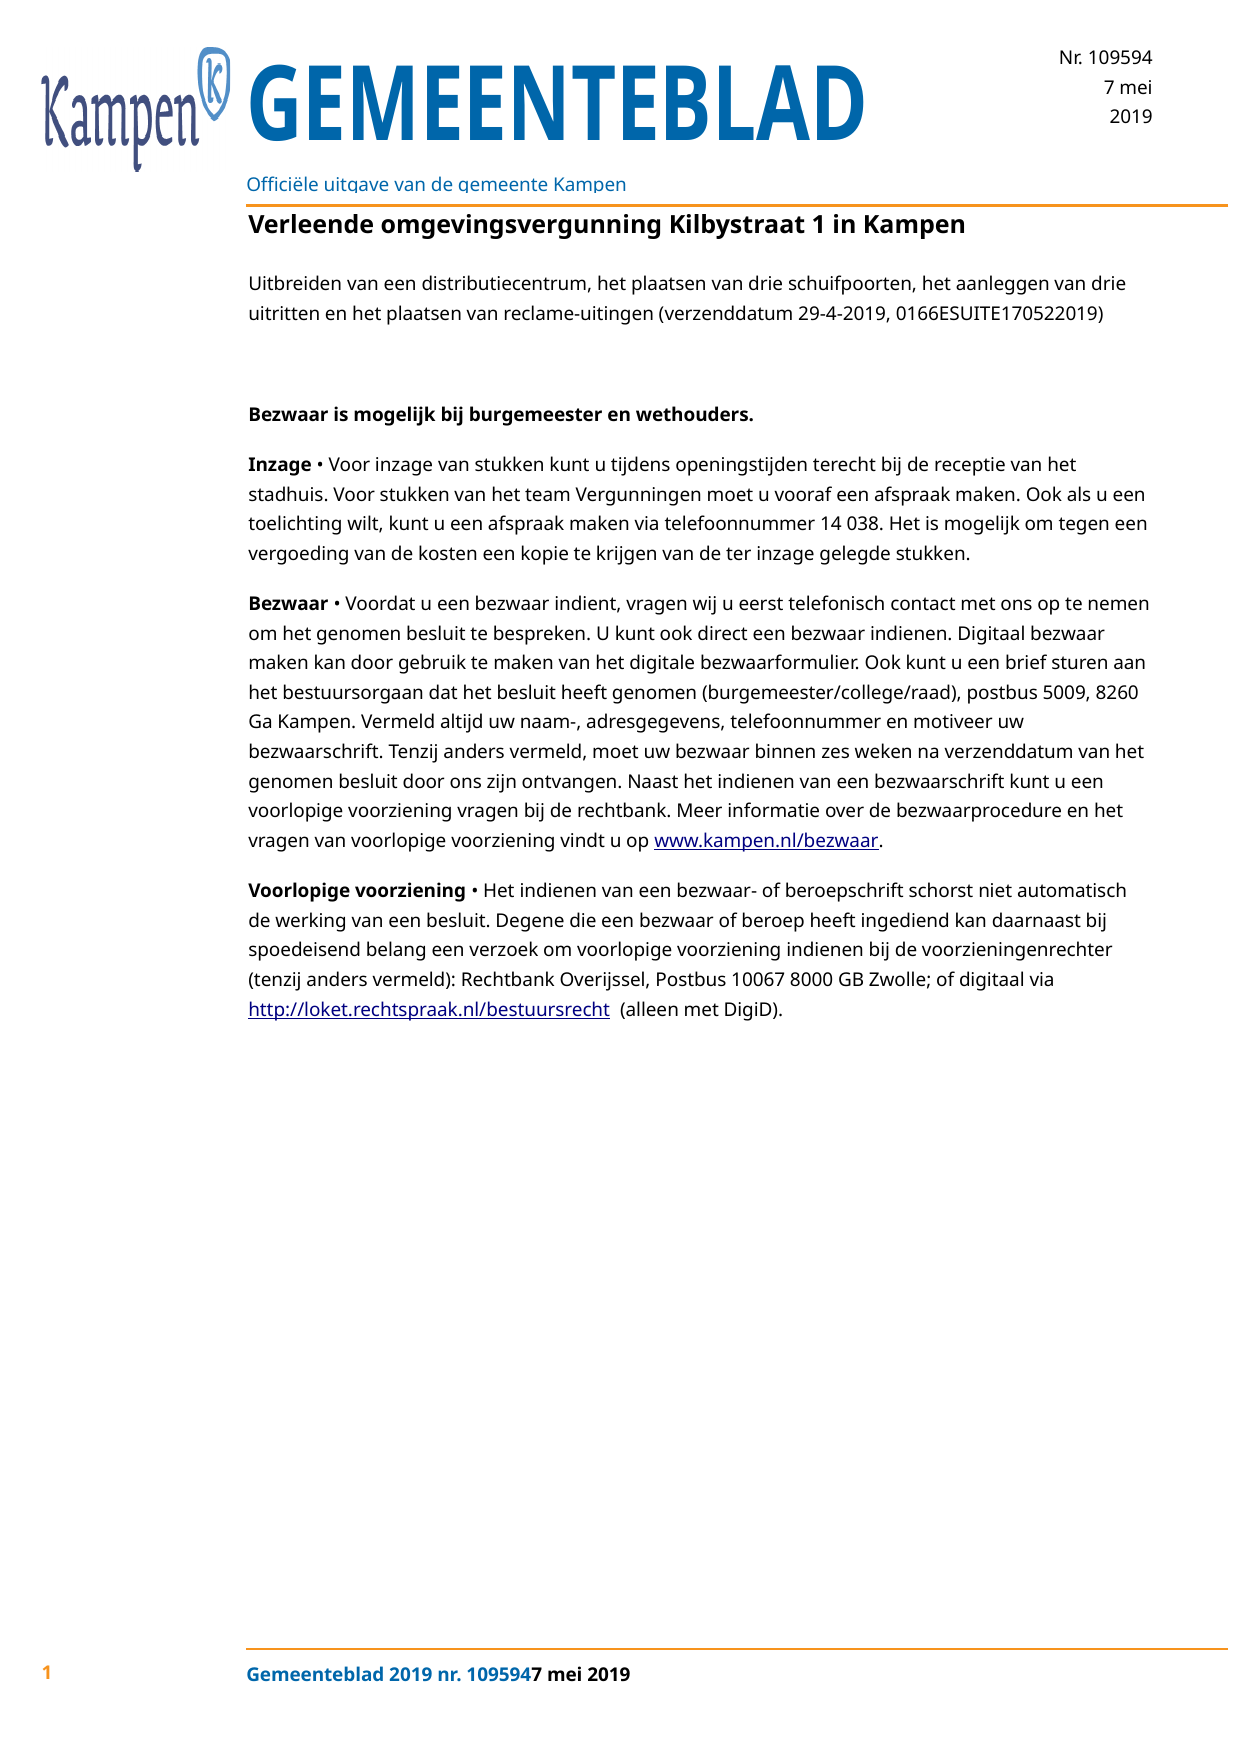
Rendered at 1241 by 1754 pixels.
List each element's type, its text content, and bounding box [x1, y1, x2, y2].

text Inzage • Voor inzage van stukken kunt u tijdens openingstijden terecht bij de receptie van het stadhuis. Voor stukken van het team Vergunningen moet u vooraf een afspraak maken. Ook als u een toelichting wilt, kunt u een afspraak maken via telefoonnummer 14 038. Het is mogelijk om tegen een vergoeding van de kosten een kopie te krijgen van de ter inzage gelegde stukken. [248, 451, 1152, 566]
text Bezwaar • Voordat u een bezwaar indient, vragen wij u eerst telefonisch contact met ons op te nemen om het genomen besluit te bespreken. U kunt ook direct een bezwaar indienen. Digitaal bezwaar maken kan door gebruik te maken van het digitale bezwaarformulier. Ook kunt u een brief sturen aan het bestuursorgaan dat het besluit heeft genomen (burgemeester/college/raad), postbus 5009, 8260 Ga Kampen. Vermeld altijd uw naam-, adresgegevens, telefoonnummer en motiveer uw bezwaarschrift. Tenzij anders vermeld, moet uw bezwaar binnen zes weken na verzenddatum van het genomen besluit door ons zijn ontvangen. Naast het indienen van een bezwaarschrift kunt u een voorlopige voorziening vragen bij de rechtbank. Meer informatie over de bezwaarprocedure en het vragen van voorlopige voorziening vindt u op www.kampen.nl/bezwaar. [248, 590, 1152, 853]
picture [41, 47, 231, 172]
text Verleende omgevingsvergunning Kilbystraat 1 in Kampen [248, 207, 1152, 241]
text Bezwaar is mogelijk bij burgemeester en wethouders. [248, 401, 1152, 426]
text Uitbreiden van een distributiecentrum, het plaatsen van drie schuifpoorten, het aanleggen van drie uitritten en het plaatsen van reclame-uitingen (verzenddatum 29-4-2019, 0166ESUITE170522019) [248, 270, 1152, 326]
text Voorlopige voorziening • Het indienen van een bezwaar- of beroepschrift schorst niet automatisch de werking van een besluit. Degene die een bezwaar of beroep heeft ingediend kan daarnaast bij spoedeisend belang een verzoek om voorlopige voorziening indienen bij de voorzieningenrechter (tenzij anders vermeld): Rechtbank Overijssel, Postbus 10067 8000 GB Zwolle; of digitaal via http://loket.rechtspraak.nl/bestuursrecht (alleen met DigiD). [248, 877, 1152, 1021]
